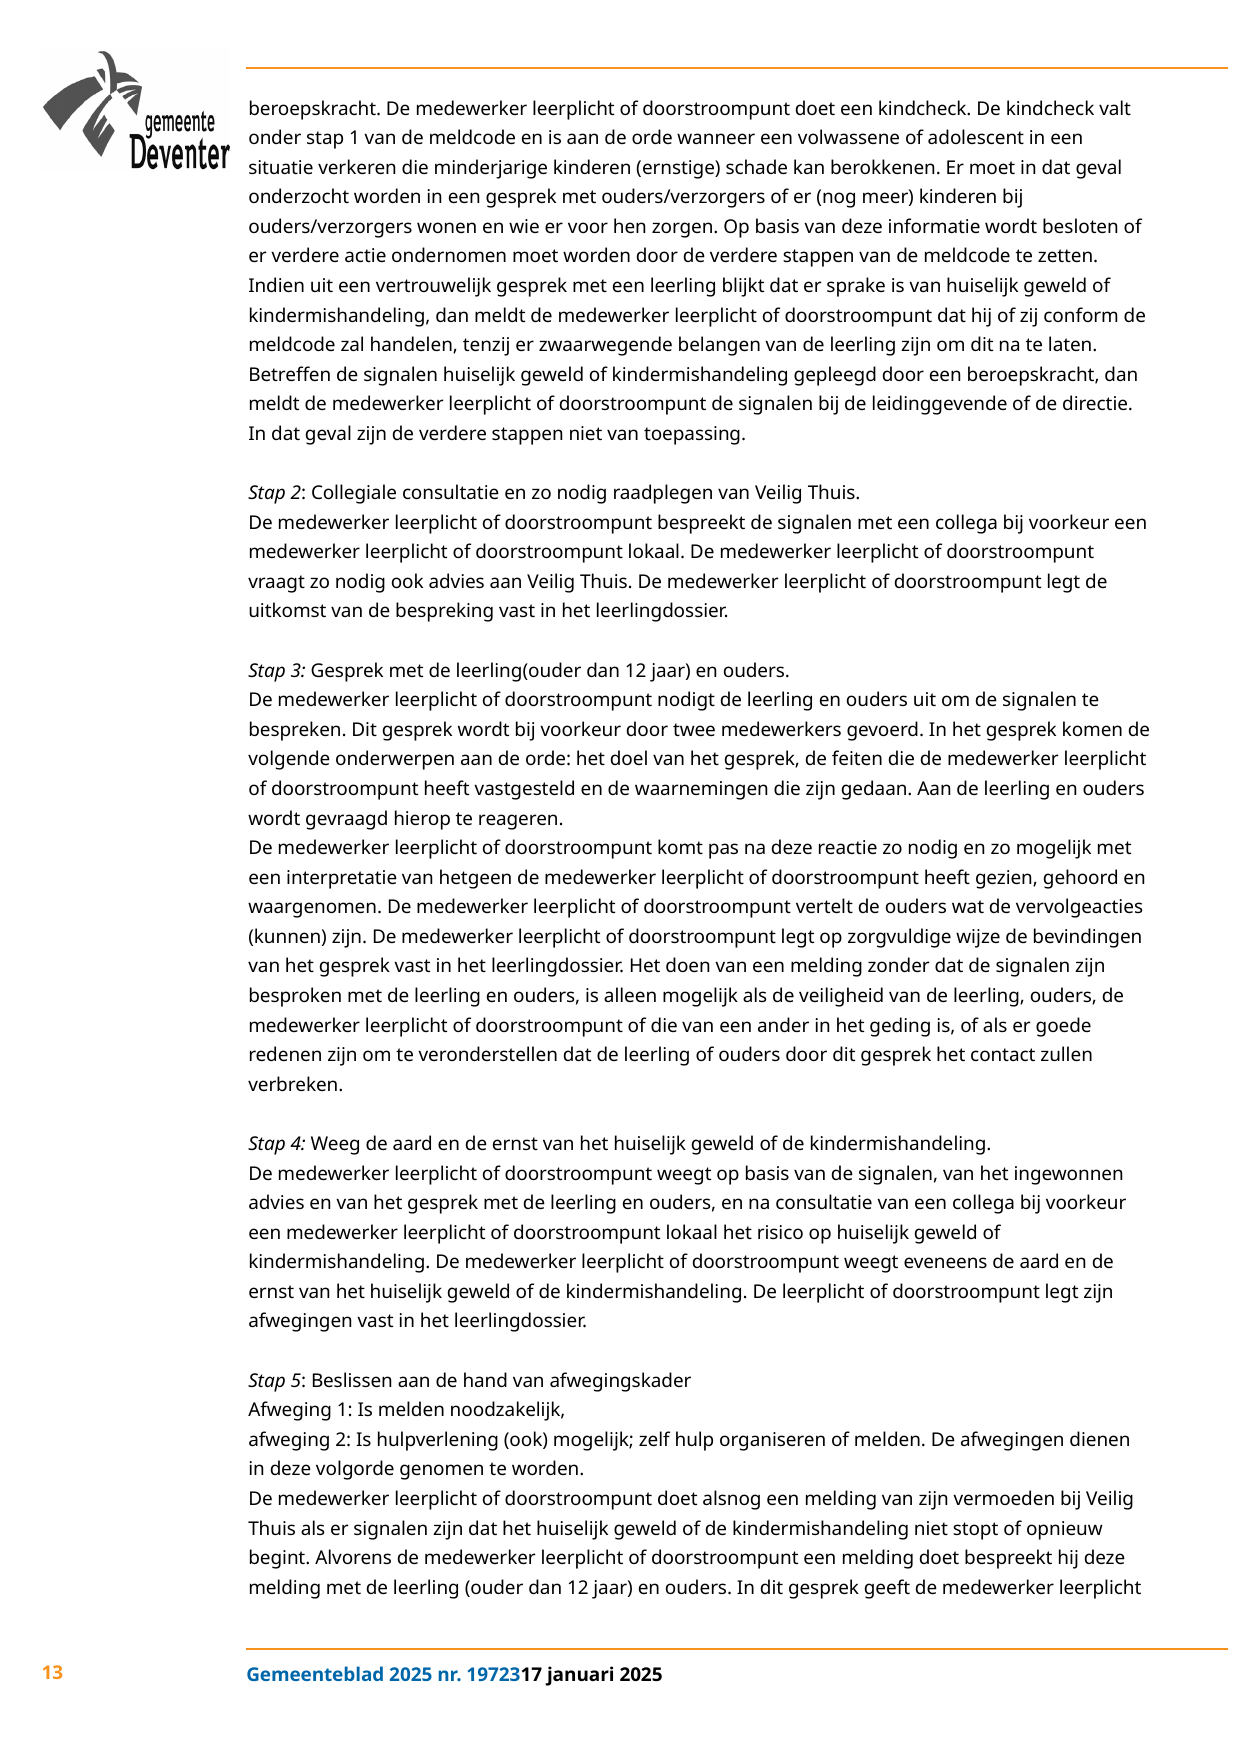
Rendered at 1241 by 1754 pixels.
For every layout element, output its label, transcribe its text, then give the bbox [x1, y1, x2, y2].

text afweging 2: Is hulpverlening (ook) mogelijk; zelf hulp organiseren of melden. De afwegingen dienen in deze volgorde genomen te worden. [248, 1426, 1152, 1481]
picture [41, 47, 231, 172]
text beroepskracht. De medewerker leerplicht of doorstroompunt doet een kindcheck. De kindcheck valt onder stap 1 van de meldcode en is aan de orde wanneer een volwassene of adolescent in een situatie verkeren die minderjarige kinderen (ernstige) schade kan berokkenen. Er moet in dat geval onderzocht worden in een gesprek met ouders/verzorgers of er (nog meer) kinderen bij ouders/verzorgers wonen en wie er voor hen zorgen. Op basis van deze informatie wordt besloten of er verdere actie ondernomen moet worden door de verdere stappen van de meldcode te zetten. [248, 95, 1152, 268]
text Afweging 1: Is melden noodzakelijk, [248, 1396, 1152, 1422]
text Stap 5: Beslissen aan de hand van afwegingskader [248, 1367, 1152, 1393]
text Stap 4: Weeg de aard en de ernst van het huiselijk geweld of de kindermishandeling. [248, 1130, 1152, 1156]
text Indien uit een vertrouwelijk gesprek met een leerling blijkt dat er sprake is van huiselijk geweld of kindermishandeling, dan meldt de medewerker leerplicht of doorstroompunt dat hij of zij conform de meldcode zal handelen, tenzij er zwaarwegende belangen van de leerling zijn om dit na te laten. Betreffen de signalen huiselijk geweld of kindermishandeling gepleegd door een beroepskracht, dan meldt de medewerker leerplicht of doorstroompunt de signalen bij de leidinggevende of de directie. In dat geval zijn de verdere stappen niet van toepassing. [248, 272, 1152, 446]
text Stap 2: Collegiale consultatie en zo nodig raadplegen van Veilig Thuis. [248, 479, 1152, 505]
text De medewerker leerplicht of doorstroompunt komt pas na deze reactie zo nodig en zo mogelijk met een interpretatie van hetgeen de medewerker leerplicht of doorstroompunt heeft gezien, gehoord en waargenomen. De medewerker leerplicht of doorstroompunt vertelt de ouders wat de vervolgeacties (kunnen) zijn. De medewerker leerplicht of doorstroompunt legt op zorgvuldige wijze de bevindingen van het gesprek vast in het leerlingdossier. Het doen van een melding zonder dat de signalen zijn besproken met de leerling en ouders, is alleen mogelijk als de veiligheid van de leerling, ouders, de medewerker leerplicht of doorstroompunt of die van een ander in het geding is, of als er goede redenen zijn om te veronderstellen dat de leerling of ouders door dit gesprek het contact zullen verbreken. [248, 834, 1152, 1097]
text De medewerker leerplicht of doorstroompunt weegt op basis van de signalen, van het ingewonnen advies en van het gesprek met de leerling en ouders, en na consultatie van een collega bij voorkeur een medewerker leerplicht of doorstroompunt lokaal het risico op huiselijk geweld of kindermishandeling. De medewerker leerplicht of doorstroompunt weegt eveneens de aard en de ernst van het huiselijk geweld of de kindermishandeling. De leerplicht of doorstroompunt legt zijn afwegingen vast in het leerlingdossier. [248, 1160, 1152, 1333]
text Stap 3: Gesprek met de leerling(ouder dan 12 jaar) en ouders. [248, 657, 1152, 683]
text De medewerker leerplicht of doorstroompunt doet alsnog een melding van zijn vermoeden bij Veilig Thuis als er signalen zijn dat het huiselijk geweld of de kindermishandeling niet stopt of opnieuw begint. Alvorens de medewerker leerplicht of doorstroompunt een melding doet bespreekt hij deze melding met de leerling (ouder dan 12 jaar) en ouders. In dit gesprek geeft de medewerker leerplicht [248, 1485, 1152, 1600]
text De medewerker leerplicht of doorstroompunt bespreekt de signalen met een collega bij voorkeur een medewerker leerplicht of doorstroompunt lokaal. De medewerker leerplicht of doorstroompunt vraagt zo nodig ook advies aan Veilig Thuis. De medewerker leerplicht of doorstroompunt legt de uitkomst van de bespreking vast in het leerlingdossier. [248, 509, 1152, 623]
text De medewerker leerplicht of doorstroompunt nodigt de leerling en ouders uit om de signalen te bespreken. Dit gesprek wordt bij voorkeur door twee medewerkers gevoerd. In het gesprek komen de volgende onderwerpen aan de orde: het doel van het gesprek, de feiten die de medewerker leerplicht of doorstroompunt heeft vastgesteld en de waarnemingen die zijn gedaan. Aan de leerling en ouders wordt gevraagd hierop te reageren. [248, 686, 1152, 831]
